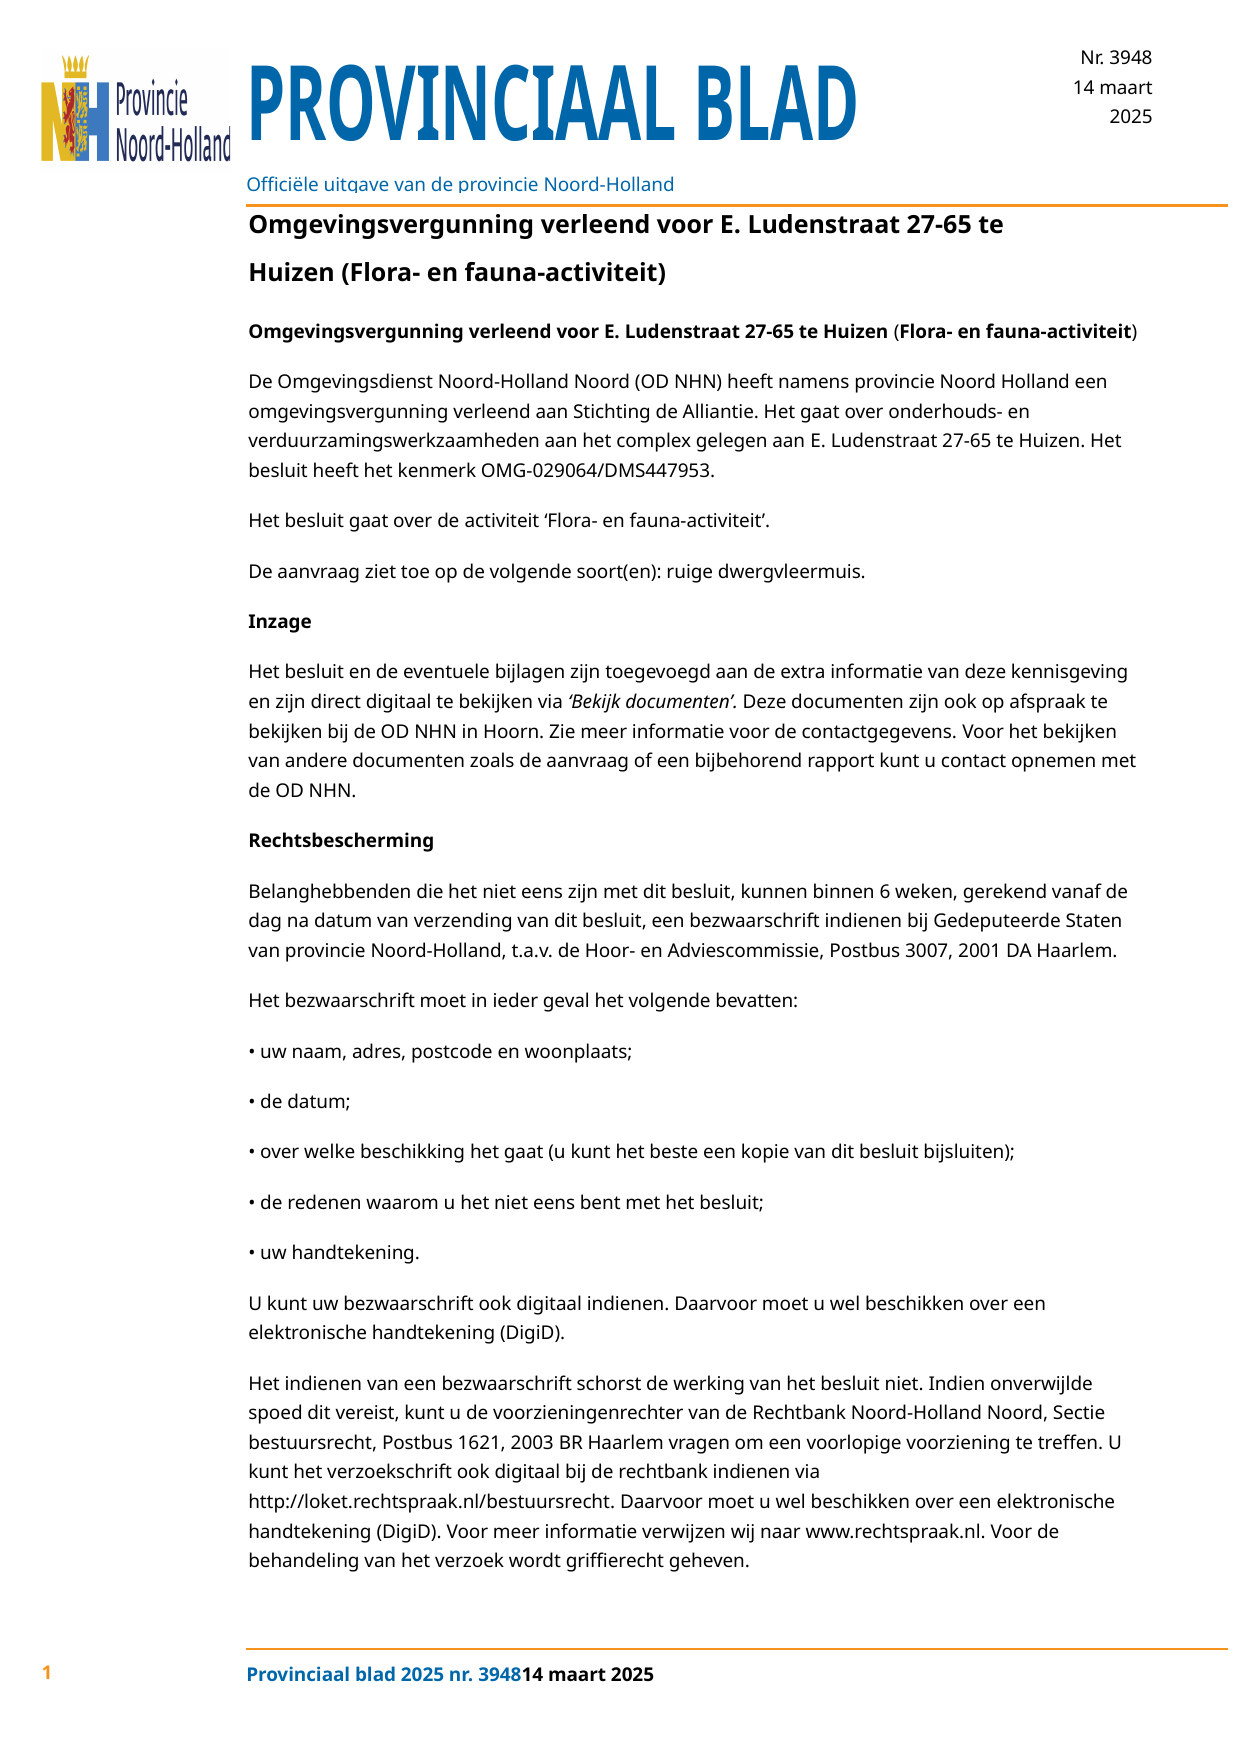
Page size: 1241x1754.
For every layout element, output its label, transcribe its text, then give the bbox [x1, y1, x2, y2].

text De Omgevingsdienst Noord-Holland Noord (OD NHN) heeft namens provincie Noord Holland een omgevingsvergunning verleend aan Stichting de Alliantie. Het gaat over onderhouds- en verduurzamingswerkzaamheden aan het complex gelegen aan E. Ludenstraat 27-65 te Huizen. Het besluit heeft het kenmerk OMG-029064/DMS447953. [248, 368, 1152, 483]
text • uw handtekening. [248, 1239, 1152, 1265]
text Omgevingsvergunning verleend voor E. Ludenstraat 27-65 te Huizen (Flora- en fauna-activiteit) [248, 207, 1152, 288]
text • over welke beschikking het gaat (u kunt het beste een kopie van dit besluit bijsluiten); [248, 1139, 1152, 1164]
text Rechtsbescherming [248, 827, 1152, 853]
text Het indienen van een bezwaarschrift schorst de werking van het besluit niet. Indien onverwijlde spoed dit vereist, kunt u de voorzieningenrechter van de Rechtbank Noord-Holland Noord, Sectie bestuursrecht, Postbus 1621, 2003 BR Haarlem vragen om een voorlopige voorziening te treffen. U kunt het verzoekschrift ook digitaal bij de rechtbank indienen via http://loket.rechtspraak.nl/bestuursrecht. Daarvoor moet u wel beschikken over een elektronische handtekening (DigiD). Voor meer informatie verwijzen wij naar www.rechtspraak.nl. Voor de behandeling van het verzoek wordt griffierecht geheven. [248, 1370, 1152, 1573]
text Het besluit en de eventuele bijlagen zijn toegevoegd aan de extra informatie van deze kennisgeving en zijn direct digitaal te bekijken via ‘Bekijk documenten’. Deze documenten zijn ook op afspraak te bekijken bij de OD NHN in Hoorn. Zie meer informatie voor de contactgegevens. Voor het bekijken van andere documenten zoals de aanvraag of een bijbehorend rapport kunt u contact opnemen met de OD NHN. [248, 659, 1152, 803]
text Omgevingsvergunning verleend voor E. Ludenstraat 27-65 te Huizen (Flora- en fauna-activiteit) [248, 318, 1152, 344]
text • de datum; [248, 1088, 1152, 1114]
text U kunt uw bezwaarschrift ook digitaal indienen. Daarvoor moet u wel beschikken over een elektronische handtekening (DigiD). [248, 1290, 1152, 1345]
text Inzage [248, 608, 1152, 634]
text • uw naam, adres, postcode en woonplaats; [248, 1038, 1152, 1064]
text Het besluit gaat over de activiteit ‘Flora- en fauna-activiteit’. [248, 507, 1152, 533]
text • de redenen waarom u het niet eens bent met het besluit; [248, 1189, 1152, 1215]
text De aanvraag ziet toe op de volgende soort(en): ruige dwergvleermuis. [248, 558, 1152, 584]
picture [41, 47, 231, 172]
text Belanghebbenden die het niet eens zijn met dit besluit, kunnen binnen 6 weken, gerekend vanaf de dag na datum van verzending van dit besluit, een bezwaarschrift indienen bij Gedeputeerde Staten van provincie Noord-Holland, t.a.v. de Hoor- en Adviescommissie, Postbus 3007, 2001 DA Haarlem. [248, 878, 1152, 963]
text Het bezwaarschrift moet in ieder geval het volgende bevatten: [248, 987, 1152, 1013]
